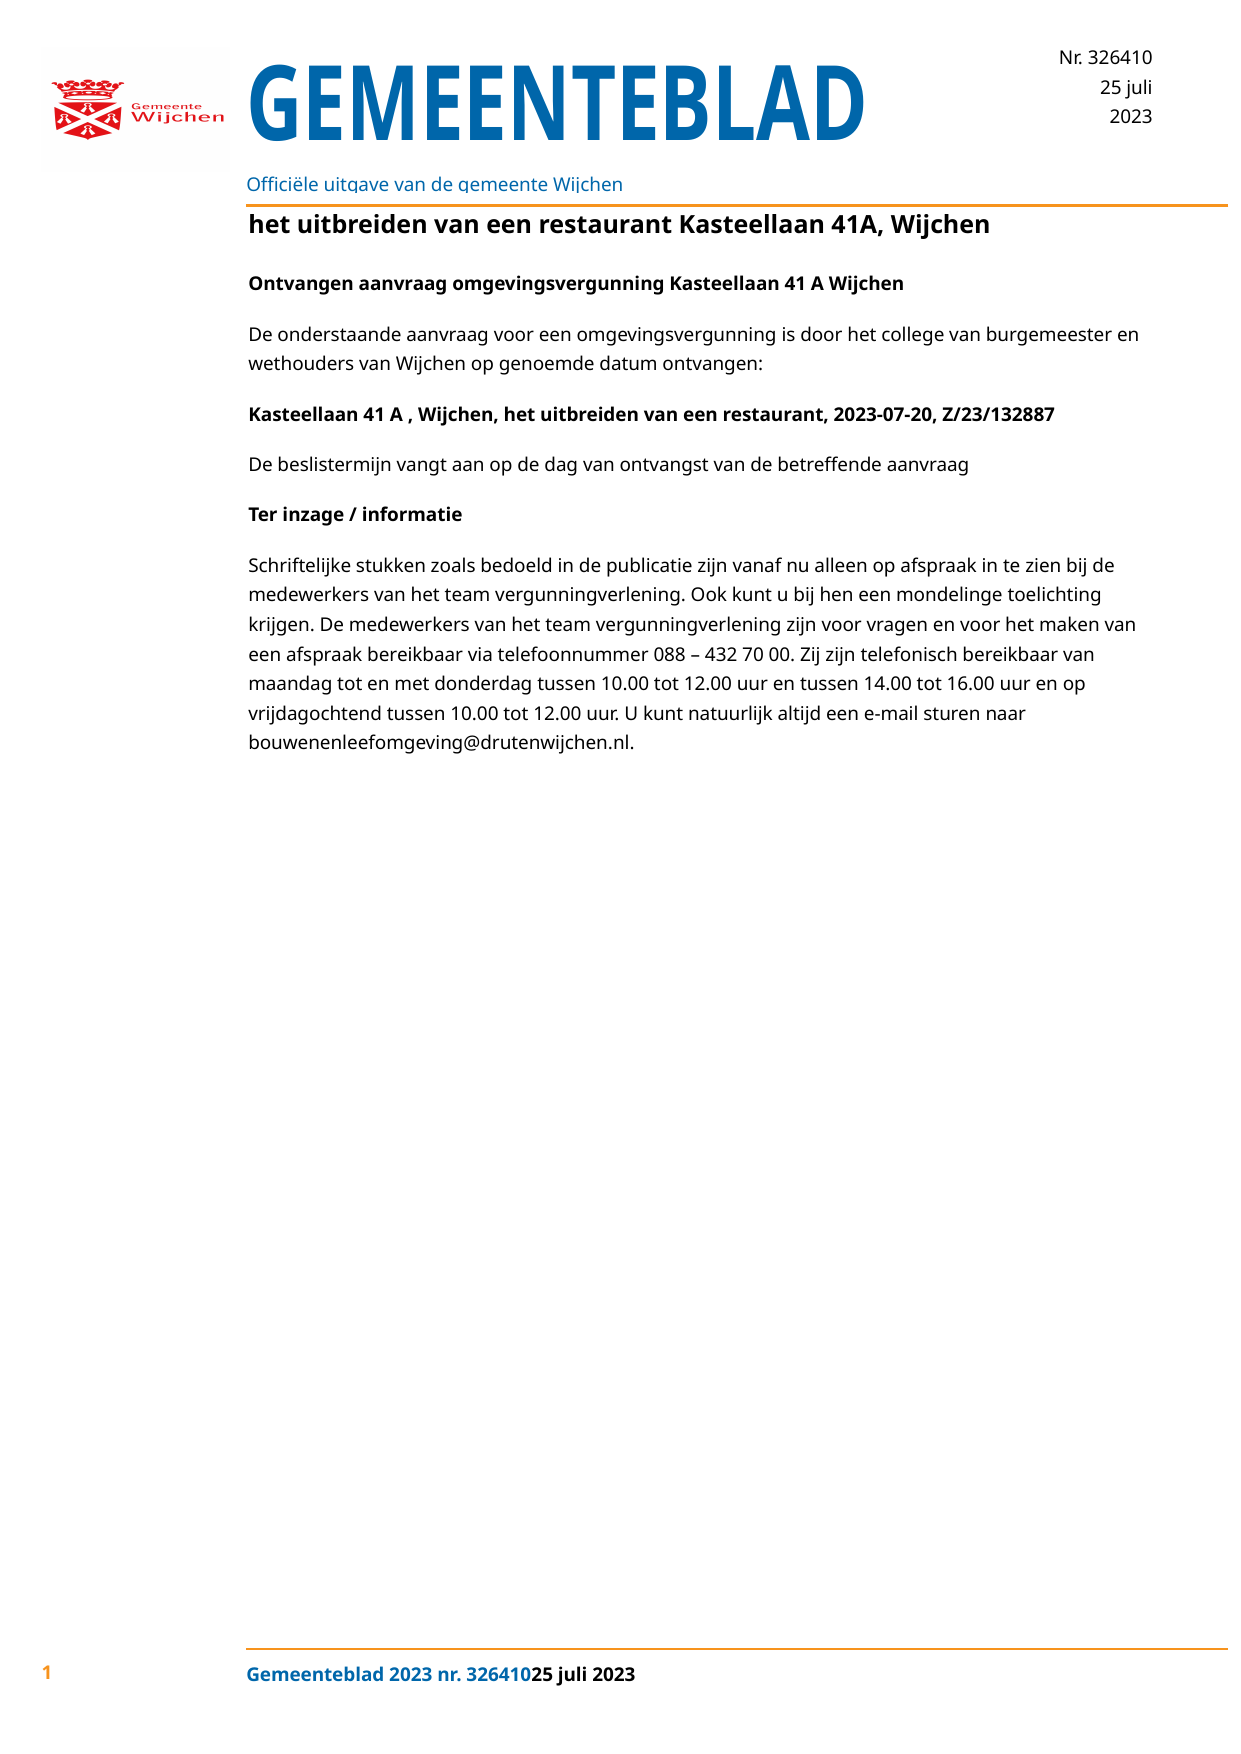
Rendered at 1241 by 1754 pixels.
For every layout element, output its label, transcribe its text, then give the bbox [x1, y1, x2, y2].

text Kasteellaan 41 A , Wijchen, het uitbreiden van een restaurant, 2023-07-20, Z/23/132887 [248, 401, 1152, 426]
text De onderstaande aanvraag voor een omgevingsvergunning is door het college van burgemeester en wethouders van Wijchen op genoemde datum ontvangen: [248, 321, 1152, 376]
text Schriftelijke stukken zoals bedoeld in de publicatie zijn vanaf nu alleen op afspraak in te zien bij de medewerkers van het team vergunningverlening. Ook kunt u bij hen een mondelinge toelichting krijgen. De medewerkers van het team vergunningverlening zijn voor vragen en voor het maken van een afspraak bereikbaar via telefoonnummer 088 – 432 70 00. Zij zijn telefonisch bereikbaar van maandag tot en met donderdag tussen 10.00 tot 12.00 uur en tussen 14.00 tot 16.00 uur en op vrijdagochtend tussen 10.00 tot 12.00 uur. U kunt natuurlijk altijd een e-mail sturen naar bouwenenleefomgeving@drutenwijchen.nl. [248, 552, 1152, 755]
text Ter inzage / informatie [248, 502, 1152, 527]
text De beslistermijn vangt aan op de dag van ontvangst van de betreffende aanvraag [248, 451, 1152, 477]
text het uitbreiden van een restaurant Kasteellaan 41A, Wijchen [248, 207, 1152, 241]
text Ontvangen aanvraag omgevingsvergunning Kasteellaan 41 A Wijchen [248, 270, 1152, 296]
picture [41, 47, 231, 172]
